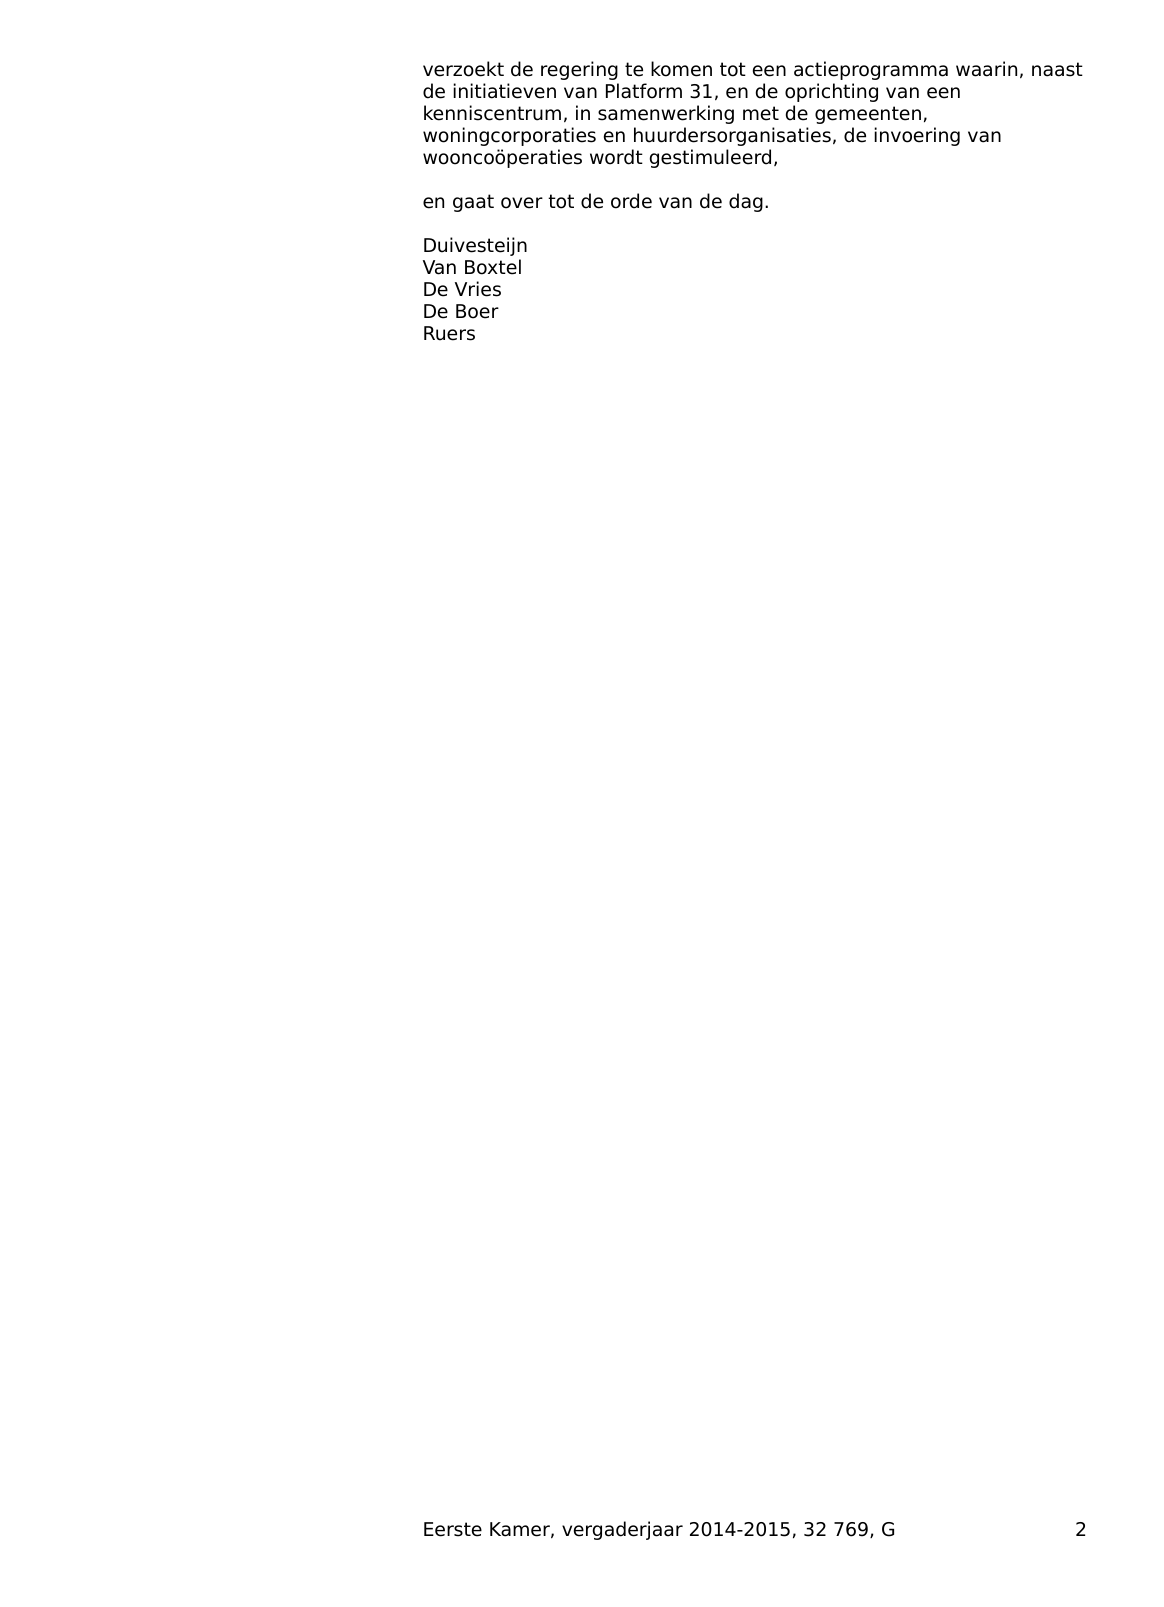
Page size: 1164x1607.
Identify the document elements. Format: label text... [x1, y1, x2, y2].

text Ruers [422, 323, 1087, 345]
text De Vries [422, 279, 1087, 301]
text Duivesteijn [422, 235, 1087, 257]
text verzoekt de regering te komen tot een actieprogramma waarin, naast de initiatieven van Platform 31, en de oprichting van een kenniscentrum, in samenwerking met de gemeenten, woningcorporaties en huurdersorganisaties, de invoering van wooncoöperaties wordt gestimuleerd, [422, 59, 1087, 169]
text en gaat over tot de orde van de dag. [422, 191, 1087, 213]
text De Boer [422, 301, 1087, 323]
text Van Boxtel [422, 257, 1087, 279]
